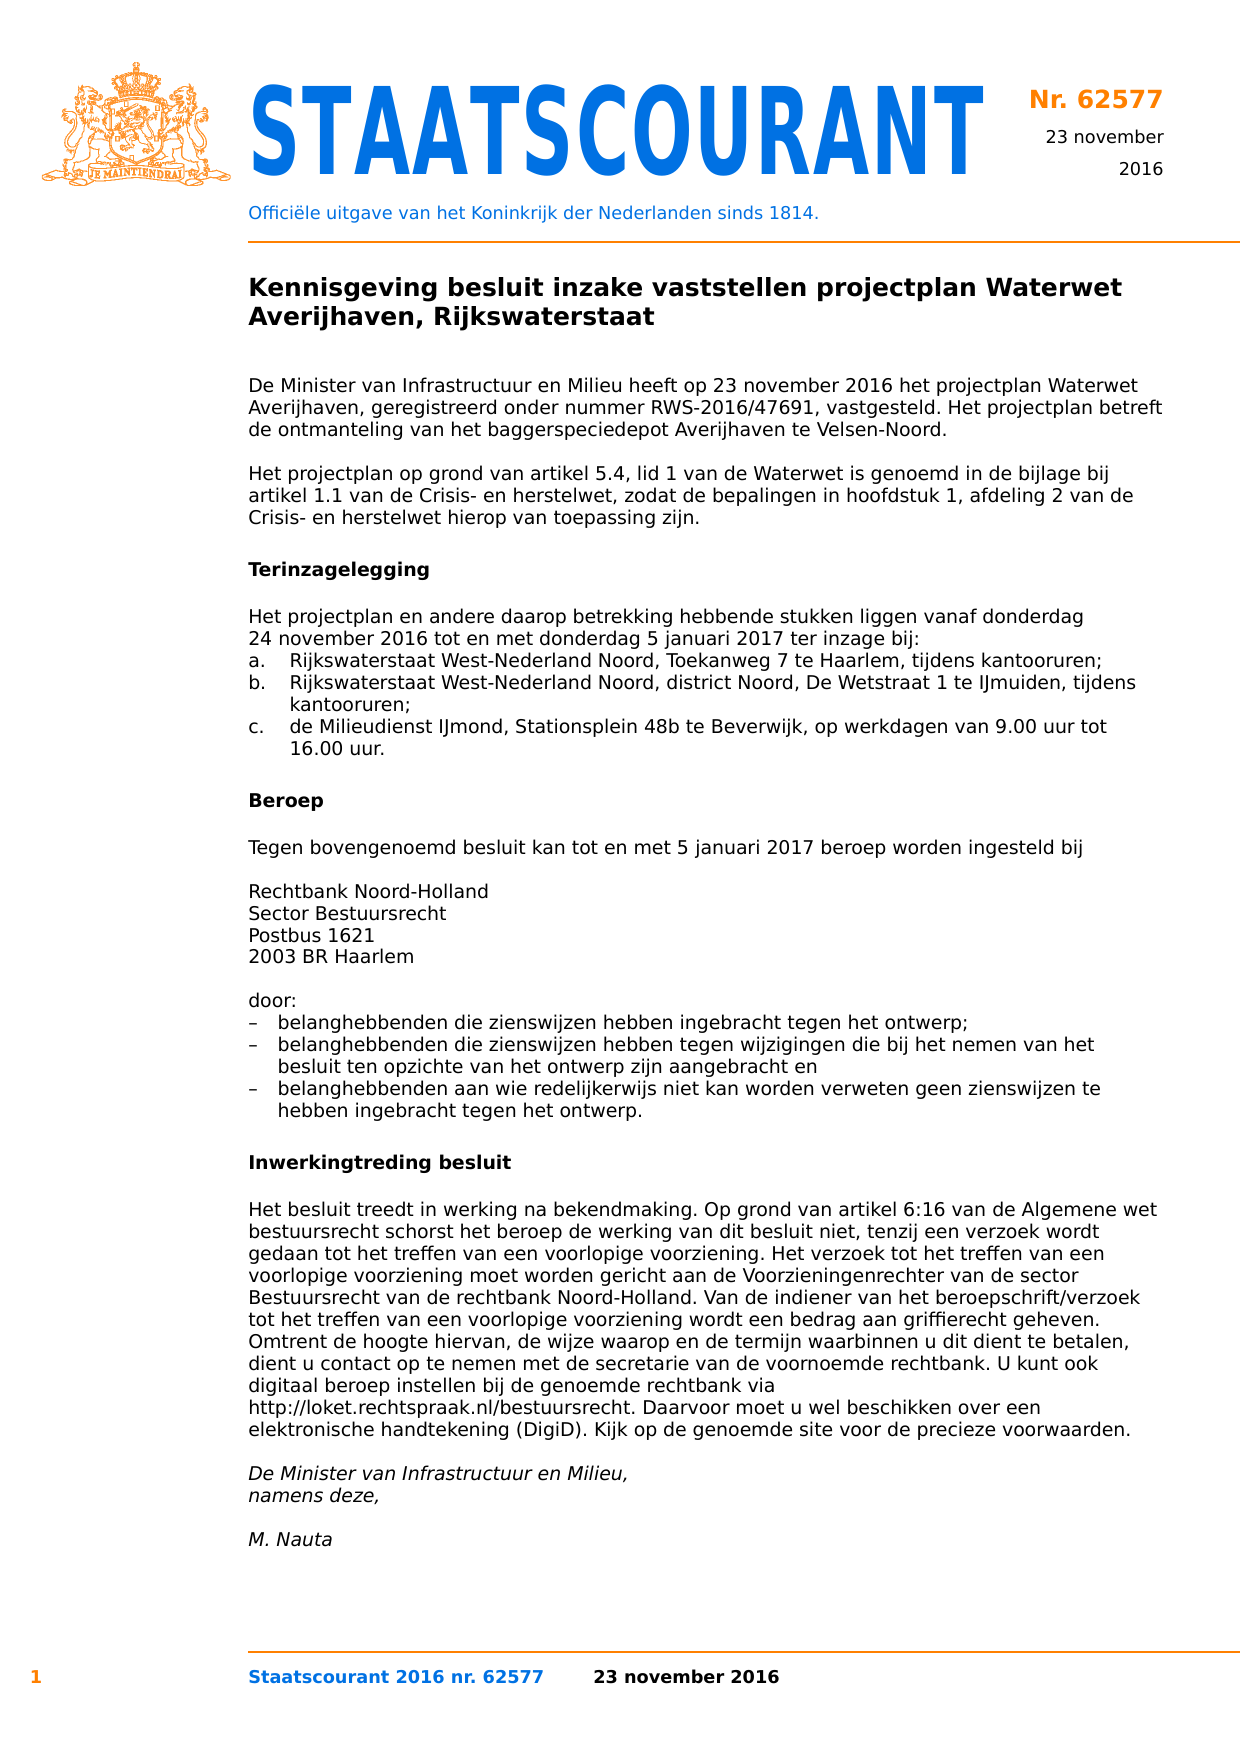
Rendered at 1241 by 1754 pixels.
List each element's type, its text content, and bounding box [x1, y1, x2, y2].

subtitle Beroep [248, 790, 1163, 812]
text – belanghebbenden aan wie redelijkerwijs niet kan worden verweten geen zienswijzen te hebben ingebracht tegen het ontwerp. [248, 1078, 1163, 1122]
table_header Nr. 62577 [998, 62, 1240, 121]
text Rechtbank Noord-Holland [248, 881, 1163, 902]
subtitle Inwerkingtreding besluit [248, 1152, 1163, 1174]
text De Minister van Infrastructuur en Milieu heeft op 23 november 2016 het projectplan Waterwet Averijhaven, geregistreerd onder nummer RWS-2016/47691, vastgesteld. Het projectplan betreft de ontmanteling van het baggerspeciedepot Averijhaven te Velsen-Noord. [248, 375, 1163, 441]
picture [41, 62, 231, 186]
table_header [25, 62, 248, 241]
text – belanghebbenden die zienswijzen hebben ingebracht tegen het ontwerp; [248, 1012, 1163, 1034]
table_header STAATSCOURANT [248, 62, 998, 203]
text De Minister van Infrastructuur en Milieu, namens deze, M. Nauta [248, 1463, 1163, 1551]
text Het projectplan en andere daarop betrekking hebbende stukken liggen vanaf donderdag 24 november 2016 tot en met donderdag 5 januari 2017 ter inzage bij: [248, 606, 1163, 650]
text door: [248, 990, 1163, 1012]
text Het besluit treedt in werking na bekendmaking. Op grond van artikel 6:16 van de Algemene wet bestuursrecht schorst het beroep de werking van dit besluit niet, tenzij een verzoek wordt gedaan tot het treffen van een voorlopige voorziening. Het verzoek tot het treffen van een voorlopige voorziening moet worden gericht aan de Voorzieningenrechter van de sector Bestuursrecht van de rechtbank Noord-Holland. Van de indiener van het beroepschrift/verzoek tot het treffen van een voorlopige voorziening wordt een bedrag aan griffierecht geheven. Omtrent de hoogte hiervan, de wijze waarop en de termijn waarbinnen u dit dient te betalen, dient u contact op te nemen met de secretarie van de voornoemde rechtbank. U kunt ook digitaal beroep instellen bij de genoemde rechtbank via http://loket.rechtspraak.nl/bestuursrecht. Daarvoor moet u wel beschikken over een elektronische handtekening (DigiD). Kijk op de genoemde site voor de precieze voorwaarden. [248, 1199, 1163, 1441]
text Het projectplan op grond van artikel 5.4, lid 1 van de Waterwet is genoemd in de bijlage bij artikel 1.1 van de Crisis- en herstelwet, zodat de bepalingen in hoofdstuk 1, afdeling 2 van de Crisis- en herstelwet hierop van toepassing zijn. [248, 463, 1163, 529]
text Tegen bovengenoemd besluit kan tot en met 5 januari 2017 beroep worden ingesteld bij [248, 837, 1163, 859]
text a. Rijkswaterstaat West-Nederland Noord, Toekanweg 7 te Haarlem, tijdens kantooruren; [248, 650, 1163, 672]
subtitle Kennisgeving besluit inzake vaststellen projectplan Waterwet Averijhaven, Rijkswaterstaat [248, 273, 1163, 331]
text b. Rijkswaterstaat West-Nederland Noord, district Noord, De Wetstraat 1 te IJmuiden, tijdens kantooruren; [248, 672, 1163, 716]
text Postbus 1621 [248, 924, 1163, 946]
text c. de Milieudienst IJmond, Stationsplein 48b te Beverwijk, op werkdagen van 9.00 uur tot 16.00 uur. [248, 716, 1163, 760]
table_cell 23 november [998, 121, 1240, 153]
text Sector Bestuursrecht [248, 902, 1163, 924]
table_cell Officiële uitgave van het Koninkrijk der Nederlanden sinds 1814. [248, 203, 1240, 241]
text 2003 BR Haarlem [248, 946, 1163, 968]
subtitle Terinzagelegging [248, 559, 1163, 581]
table_cell 2016 [998, 153, 1240, 203]
text – belanghebbenden die zienswijzen hebben tegen wijzigingen die bij het nemen van het besluit ten opzichte van het ontwerp zijn aangebracht en [248, 1034, 1163, 1078]
